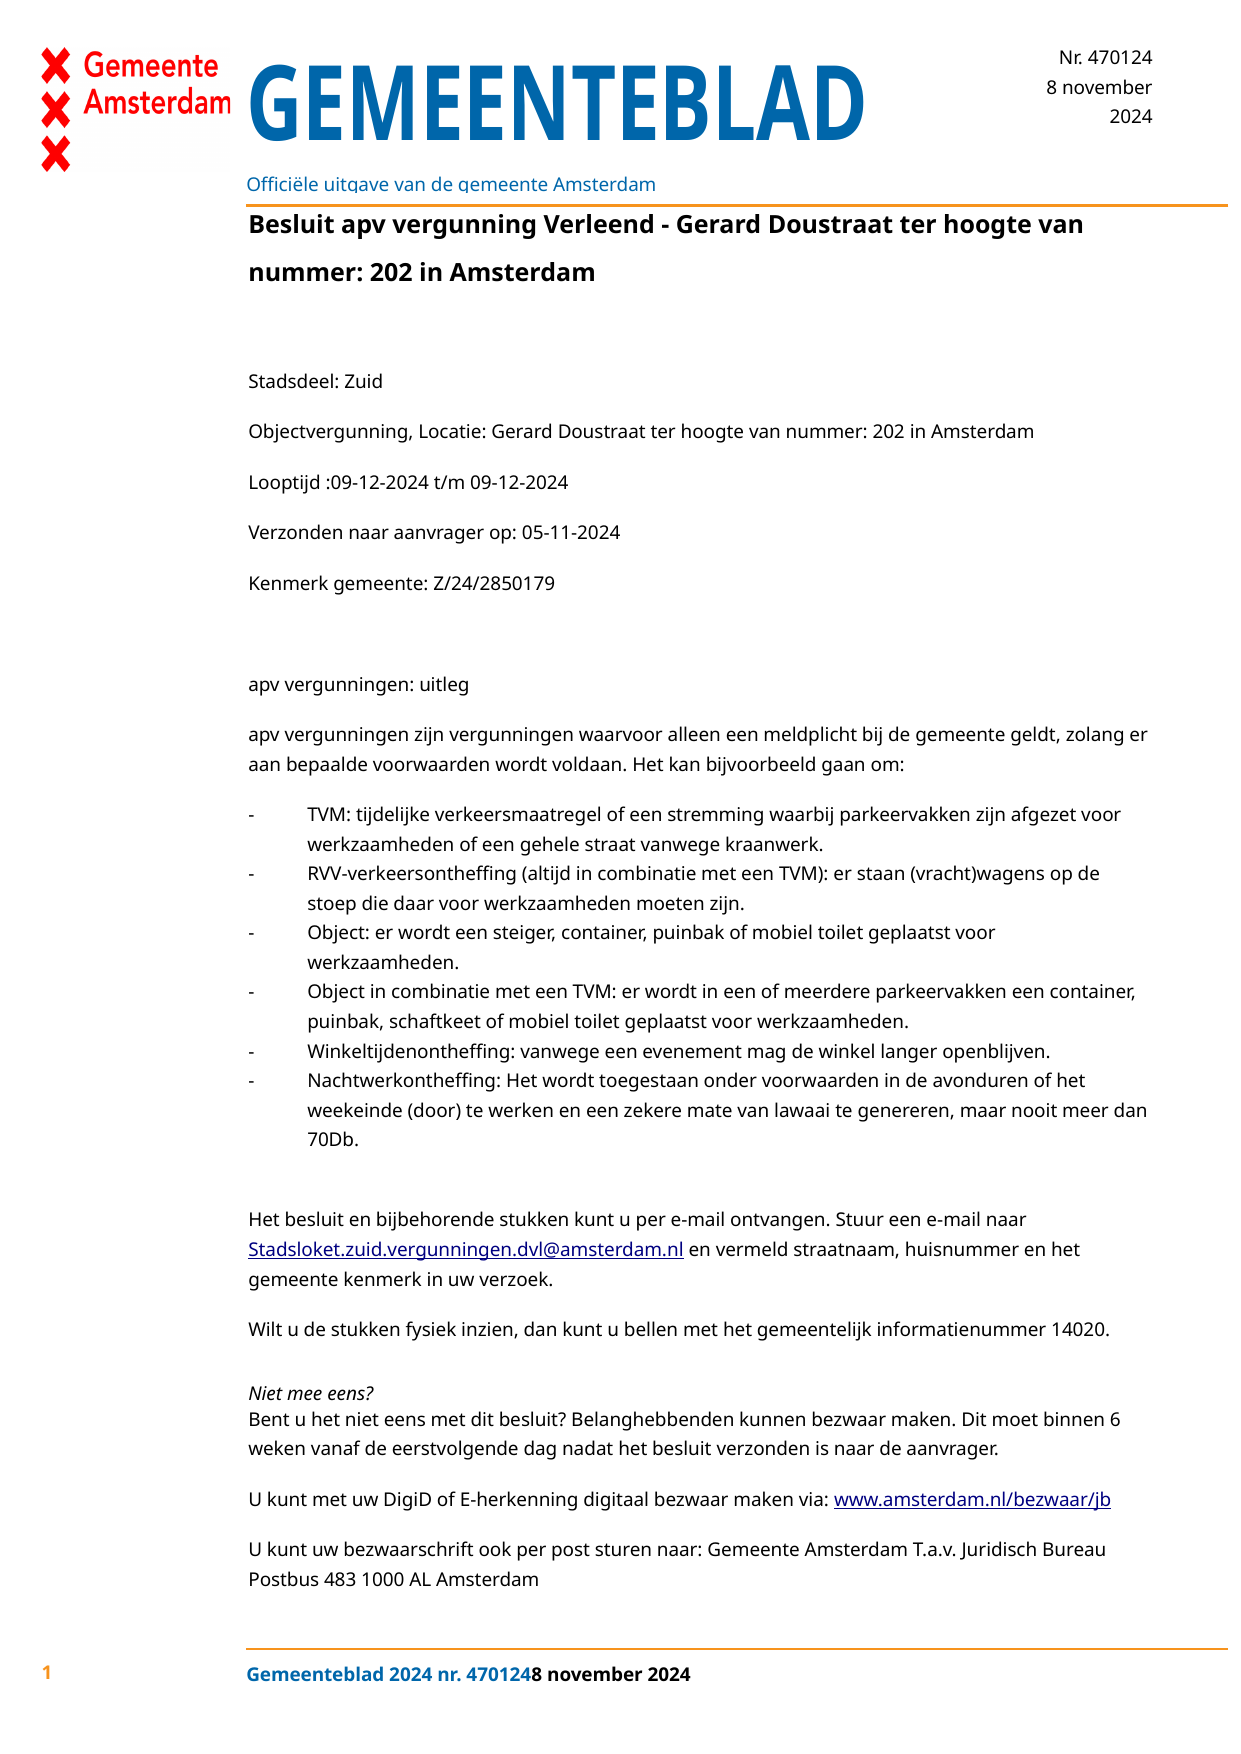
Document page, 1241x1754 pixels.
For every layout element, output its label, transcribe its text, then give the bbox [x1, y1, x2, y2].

text apv vergunningen zijn vergunningen waarvoor alleen een meldplicht bij de gemeente geldt, zolang er aan bepaalde voorwaarden wordt voldaan. Het kan bijvoorbeeld gaan om: [248, 721, 1152, 777]
text Het besluit en bijbehorende stukken kunt u per e-mail ontvangen. Stuur een e-mail naar Stadsloket.zuid.vergunningen.dvl@amsterdam.nl en vermeld straatnaam, huisnummer en het gemeente kenmerk in uw verzoek. [248, 1207, 1152, 1292]
list Nachtwerkontheffing: Het wordt toegestaan onder voorwaarden in de avonduren of het weekeinde (door) te werken en een zekere mate van lawaai te genereren, maar nooit meer dan 70Db. [248, 1067, 1152, 1152]
text Verzonden naar aanvrager op: 05-11-2024 [248, 519, 1152, 545]
text Niet mee eens? [248, 1380, 1152, 1406]
text Kenmerk gemeente: Z/24/2850179 [248, 570, 1152, 596]
list Object in combinatie met een TVM: er wordt in een of meerdere parkeervakken een container, puinbak, schaftkeet of mobiel toilet geplaatst voor werkzaamheden. [248, 979, 1152, 1034]
text Bent u het niet eens met dit besluit? Belanghebbenden kunnen bezwaar maken. Dit moet binnen 6 weken vanaf de eerstvolgende dag nadat het besluit verzonden is naar de aanvrager. [248, 1406, 1152, 1461]
list TVM: tijdelijke verkeersmaatregel of een stremming waarbij parkeervakken zijn afgezet voor werkzaamheden of een gehele straat vanwege kraanwerk. [248, 801, 1152, 857]
picture [41, 47, 231, 172]
text Stadsdeel: Zuid [248, 368, 1152, 394]
text U kunt met uw DigiD of E-herkenning digitaal bezwaar maken via: www.amsterdam.nl/bezwaar/jb [248, 1486, 1152, 1512]
text Objectvergunning, Locatie: Gerard Doustraat ter hoogte van nummer: 202 in Amsterdam [248, 419, 1152, 444]
list RVV-verkeersontheffing (altijd in combinatie met een TVM): er staan (vracht)wagens op de stoep die daar voor werkzaamheden moeten zijn. [248, 860, 1152, 916]
list Winkeltijdenontheffing: vanwege een evenement mag de winkel langer openblijven. [248, 1038, 1152, 1064]
text U kunt uw bezwaarschrift ook per post sturen naar: Gemeente Amsterdam T.a.v. Juridisch Bureau Postbus 483 1000 AL Amsterdam [248, 1536, 1152, 1592]
text Besluit apv vergunning Verleend - Gerard Doustraat ter hoogte van nummer: 202 in Amsterdam [248, 207, 1152, 288]
text Looptijd :09-12-2024 t/m 09-12-2024 [248, 469, 1152, 495]
list Object: er wordt een steiger, container, puinbak of mobiel toilet geplaatst voor werkzaamheden. [248, 919, 1152, 975]
text apv vergunningen: uitleg [248, 671, 1152, 697]
text Wilt u de stukken fysiek inzien, dan kunt u bellen met het gemeentelijk informatienummer 14020. [248, 1316, 1152, 1342]
